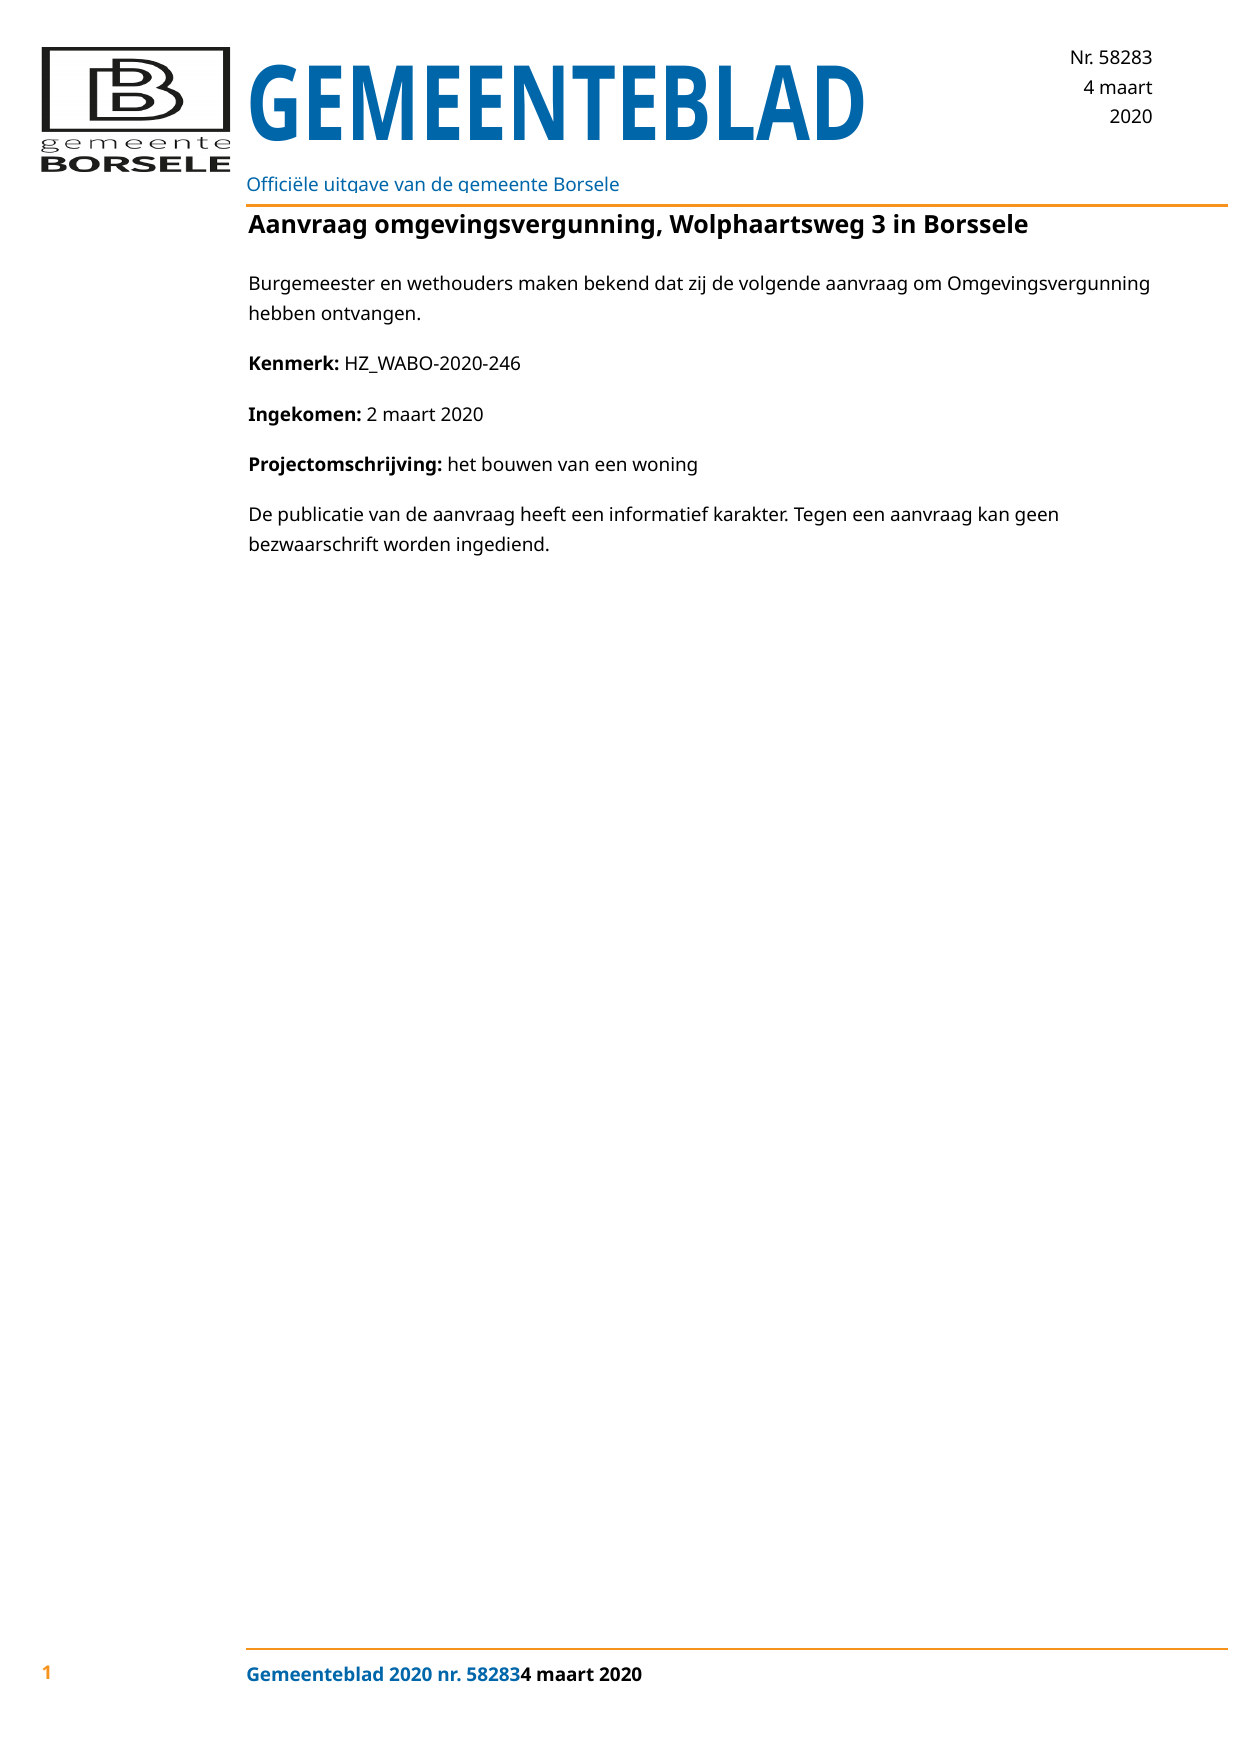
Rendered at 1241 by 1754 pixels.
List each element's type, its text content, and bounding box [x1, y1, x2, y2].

text Burgemeester en wethouders maken bekend dat zij de volgende aanvraag om Omgevingsvergunning hebben ontvangen. [248, 270, 1152, 326]
text De publicatie van de aanvraag heeft een informatief karakter. Tegen een aanvraag kan geen bezwaarschrift worden ingediend. [248, 502, 1152, 557]
picture [41, 47, 231, 172]
text Aanvraag omgevingsvergunning, Wolphaartsweg 3 in Borssele [248, 207, 1152, 241]
text Ingekomen: 2 maart 2020 [248, 401, 1152, 426]
text Projectomschrijving: het bouwen van een woning [248, 451, 1152, 477]
text Kenmerk: HZ_WABO-2020-246 [248, 350, 1152, 376]
